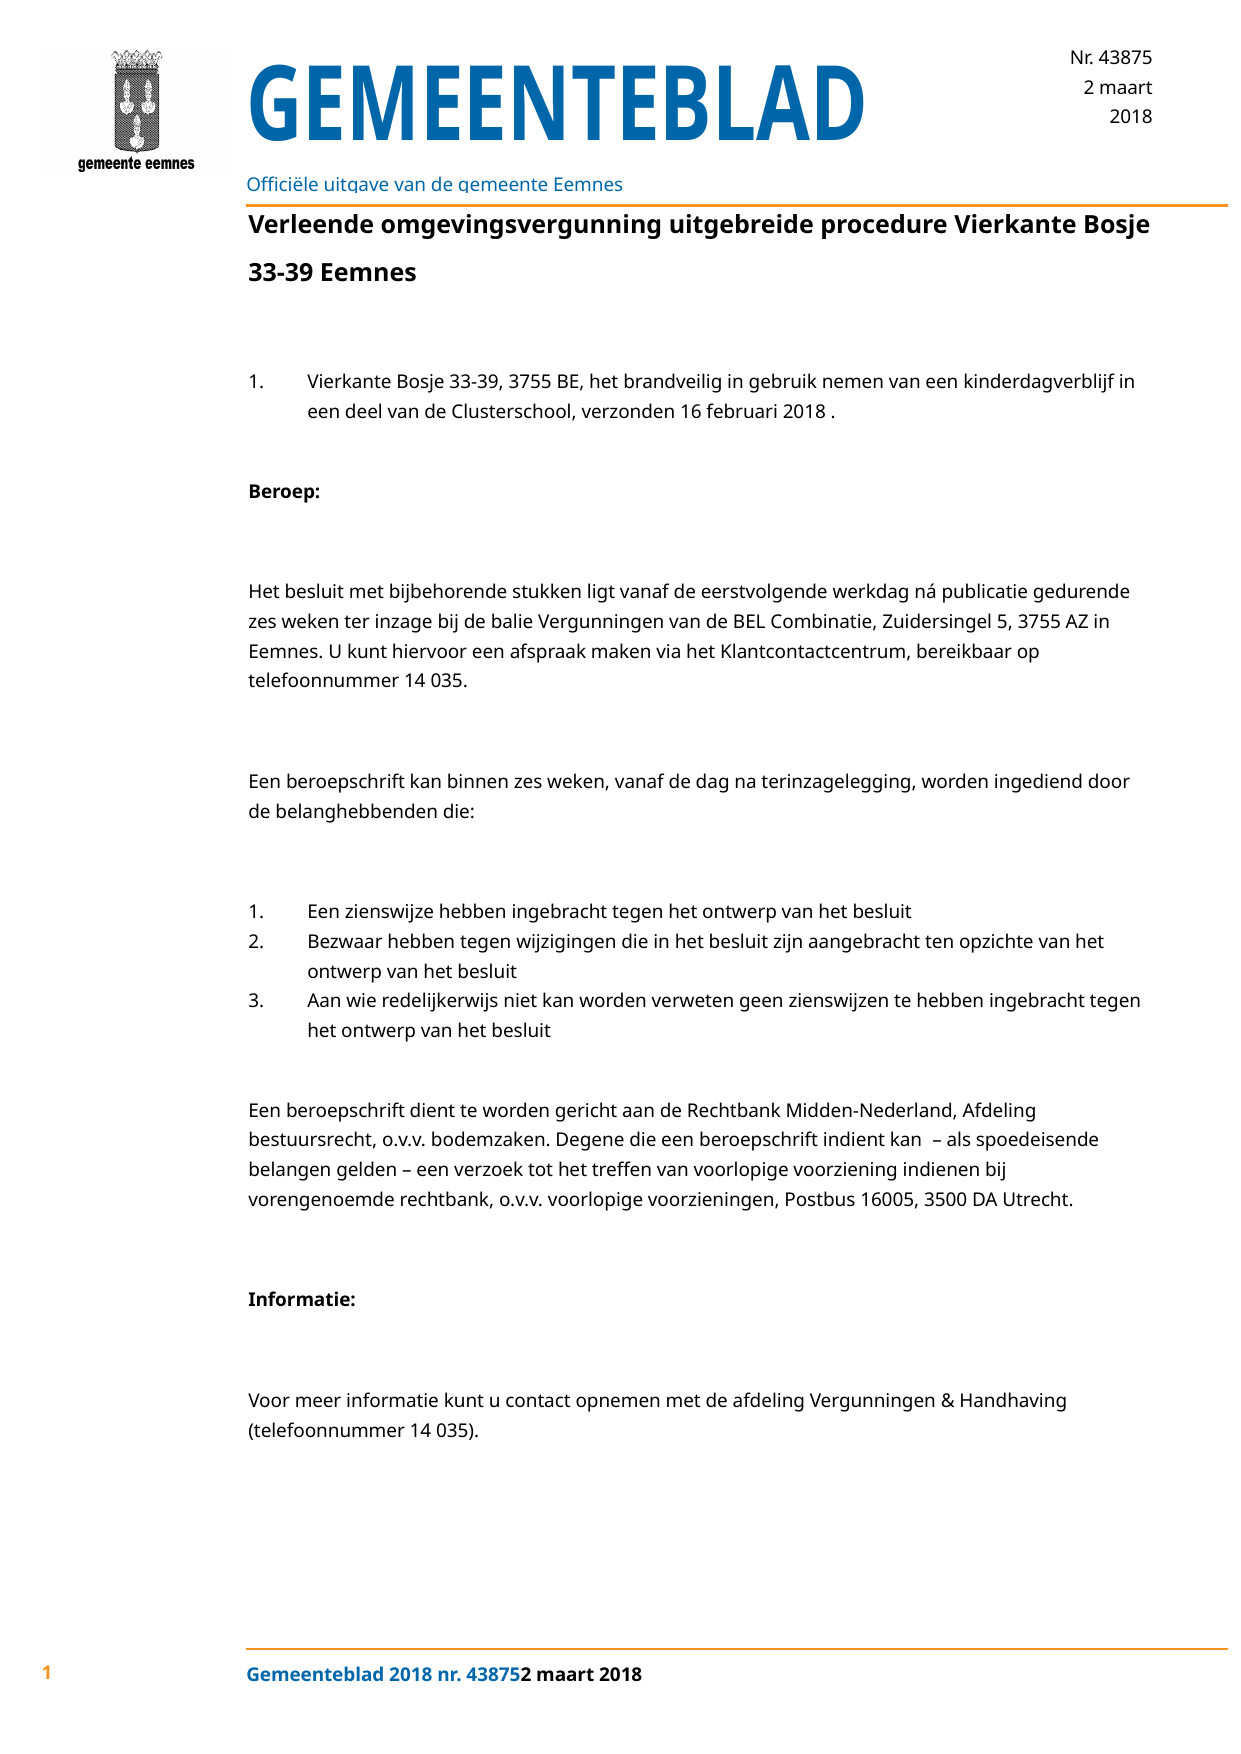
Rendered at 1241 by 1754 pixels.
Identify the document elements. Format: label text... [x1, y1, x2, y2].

text Het besluit met bijbehorende stukken ligt vanaf de eerstvolgende werkdag ná publicatie gedurende zes weken ter inzage bij de balie Vergunningen van de BEL Combinatie, Zuidersingel 5, 3755 AZ in Eemnes. U kunt hiervoor een afspraak maken via het Klantcontactcentrum, bereikbaar op telefoonnummer 14 035. [248, 579, 1152, 693]
list Een zienswijze hebben ingebracht tegen het ontwerp van het besluit [248, 899, 1152, 924]
list Aan wie redelijkerwijs niet kan worden verweten geen zienswijzen te hebben ingebracht tegen het ontwerp van het besluit [248, 987, 1152, 1043]
picture [41, 47, 231, 172]
list Vierkante Bosje 33-39, 3755 BE, het brandveilig in gebruik nemen van een kinderdagverblijf in een deel van de Clusterschool, verzonden 16 februari 2018 . [248, 368, 1152, 424]
text Beroep: [248, 478, 1152, 504]
text Informatie: [248, 1287, 1152, 1312]
text Een beroepschrift dient te worden gericht aan de Rechtbank Midden-Nederland, Afdeling bestuursrecht, o.v.v. bodemzaken. Degene die een beroepschrift indient kan – als spoedeisende belangen gelden – een verzoek tot het treffen van voorlopige voorziening indienen bij vorengenoemde rechtbank, o.v.v. voorlopige voorzieningen, Postbus 16005, 3500 DA Utrecht. [248, 1097, 1152, 1212]
text Een beroepschrift kan binnen zes weken, vanaf de dag na terinzagelegging, worden ingediend door de belanghebbenden die: [248, 768, 1152, 824]
list Bezwaar hebben tegen wijzigingen die in het besluit zijn aangebracht ten opzichte van het ontwerp van het besluit [248, 928, 1152, 984]
text Voor meer informatie kunt u contact opnemen met de afdeling Vergunningen & Handhaving (telefoonnummer 14 035). [248, 1387, 1152, 1443]
text Verleende omgevingsvergunning uitgebreide procedure Vierkante Bosje 33-39 Eemnes [248, 207, 1152, 288]
